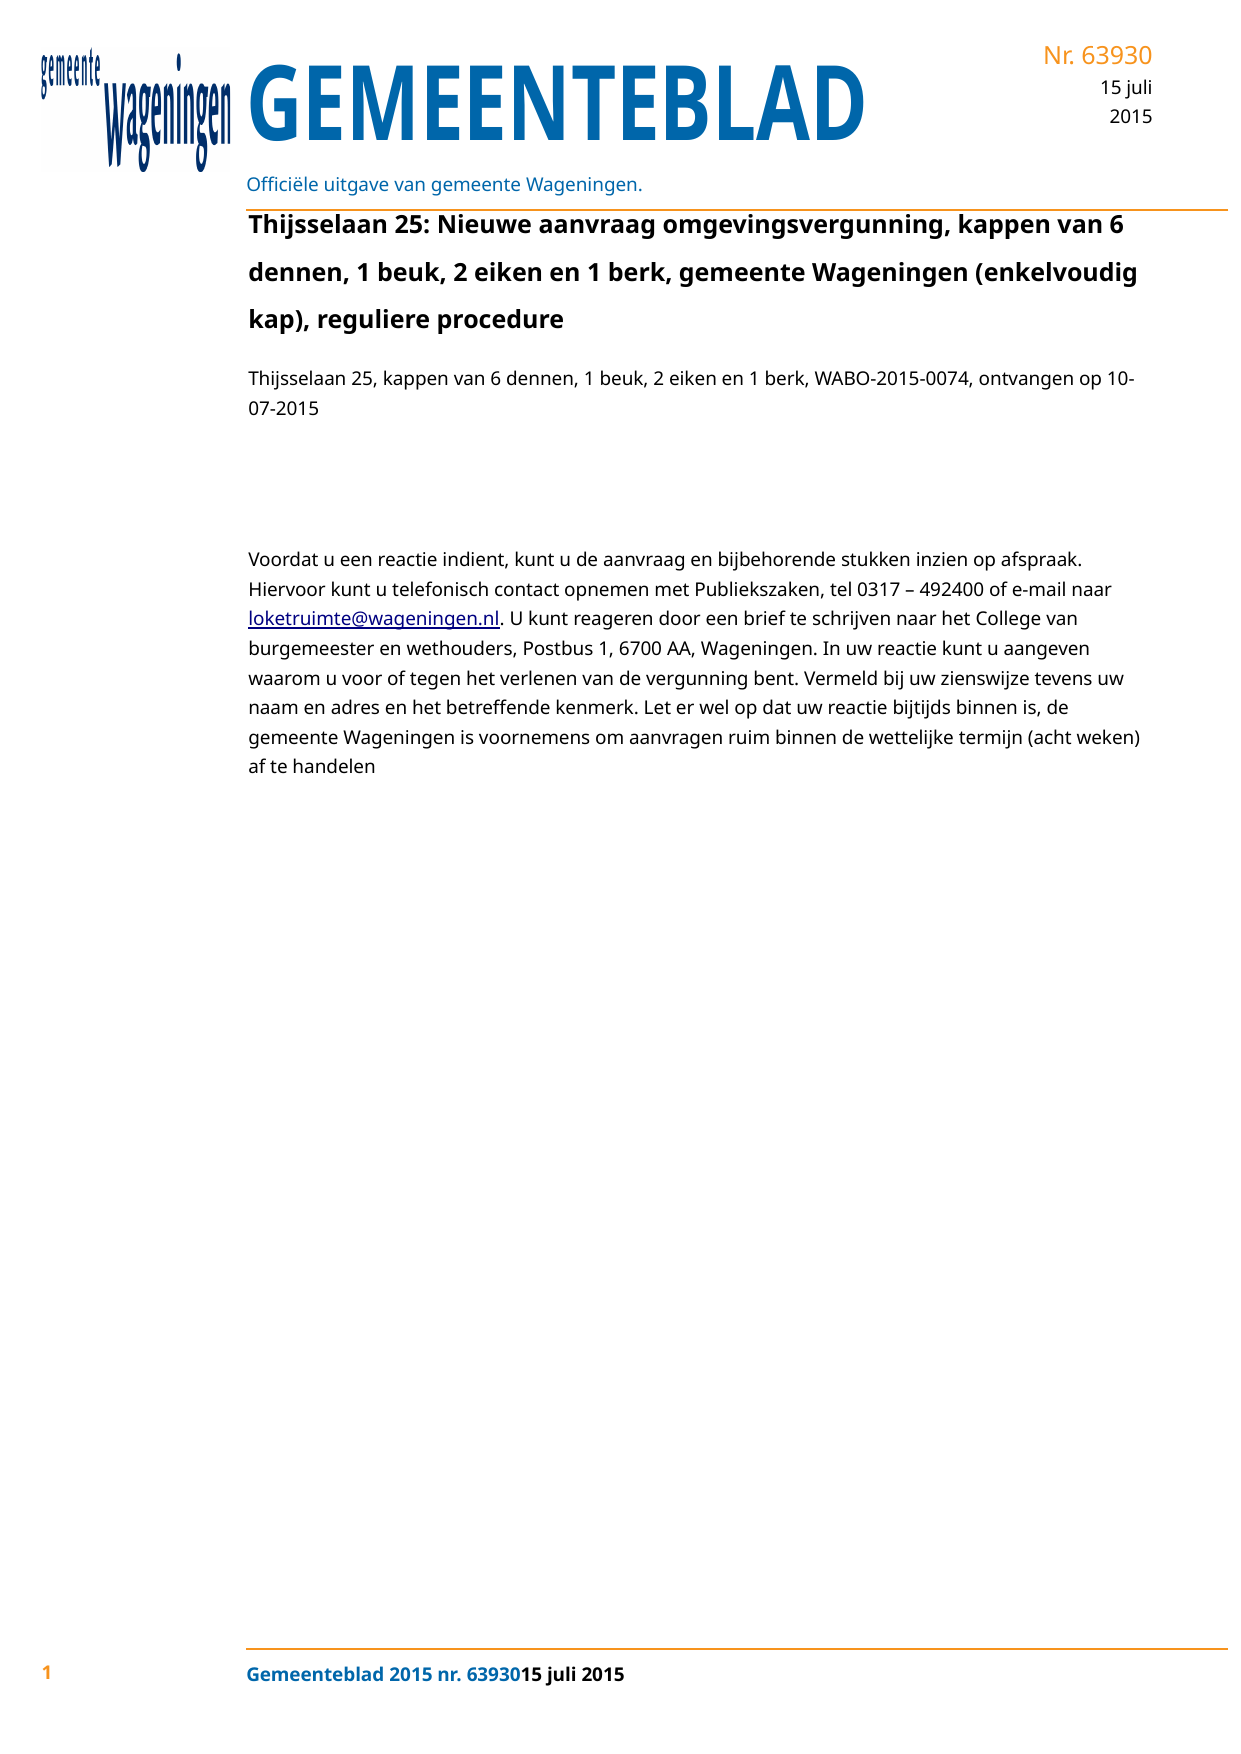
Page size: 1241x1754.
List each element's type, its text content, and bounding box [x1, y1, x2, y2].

text Thijsselaan 25: Nieuwe aanvraag omgevingsvergunning, kappen van 6 dennen, 1 beuk, 2 eiken en 1 berk, gemeente Wageningen (enkelvoudig kap), reguliere procedure [248, 211, 1152, 336]
picture [41, 47, 231, 172]
text Thijsselaan 25, kappen van 6 dennen, 1 beuk, 2 eiken en 1 berk, WABO-2015-0074, ontvangen op 10-07-2015 [248, 366, 1152, 421]
text Voordat u een reactie indient, kunt u de aanvraag en bijbehorende stukken inzien op afspraak. Hiervoor kunt u telefonisch contact opnemen met Publiekszaken, tel 0317 – 492400 of e-mail naar loketruimte@wageningen.nl. U kunt reageren door een brief te schrijven naar het College van burgemeester en wethouders, Postbus 1, 6700 AA, Wageningen. In uw reactie kunt u aangeven waarom u voor of tegen het verlenen van de vergunning bent. Vermeld bij uw zienswijze tevens uw naam en adres en het betreffende kenmerk. Let er wel op dat uw reactie bijtijds binnen is, de gemeente Wageningen is voornemens om aanvragen ruim binnen de wettelijke termijn (acht weken) af te handelen [248, 546, 1152, 779]
